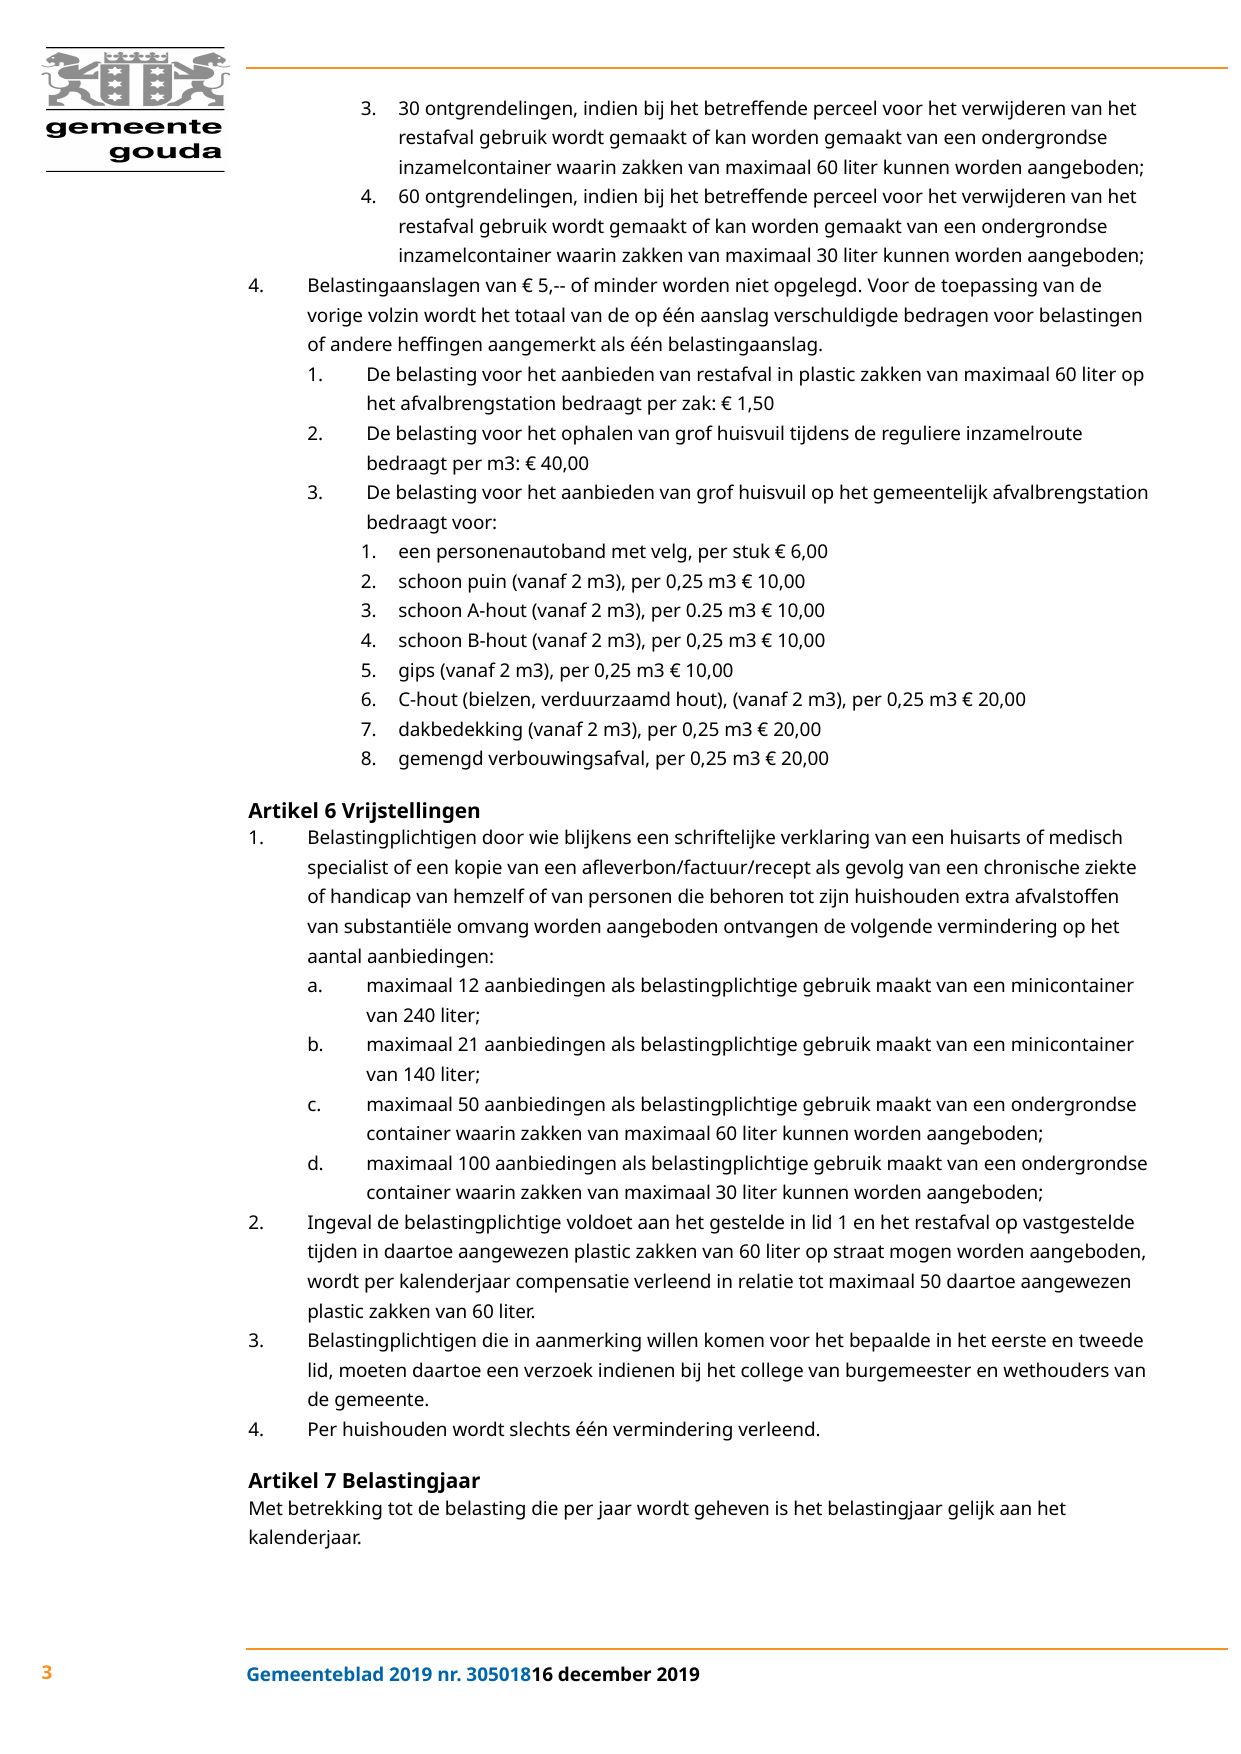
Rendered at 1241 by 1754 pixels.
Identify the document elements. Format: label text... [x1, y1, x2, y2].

list Belastingplichtigen die in aanmerking willen komen voor het bepaalde in het eerste en tweede lid, moeten daartoe een verzoek indienen bij het college van burgemeester en wethouders van de gemeente. [248, 1327, 1152, 1412]
list een personenautoband met velg, per stuk € 6,00 [361, 538, 1152, 564]
list maximaal 50 aanbiedingen als belastingplichtige gebruik maakt van een ondergrondse container waarin zakken van maximaal 60 liter kunnen worden aangeboden; [307, 1091, 1152, 1146]
list gemengd verbouwingsafval, per 0,25 m3 € 20,00 [361, 746, 1152, 771]
list 60 ontgrendelingen, indien bij het betreffende perceel voor het verwijderen van het restafval gebruik wordt gemaakt of kan worden gemaakt van een ondergrondse inzamelcontainer waarin zakken van maximaal 30 liter kunnen worden aangeboden; [361, 183, 1152, 268]
list maximaal 12 aanbiedingen als belastingplichtige gebruik maakt van een minicontainer van 240 liter; [307, 972, 1152, 1028]
list schoon puin (vanaf 2 m3), per 0,25 m3 € 10,00 [361, 568, 1152, 594]
list Per huishouden wordt slechts één vermindering verleend. [248, 1416, 1152, 1442]
text Artikel 7 Belastingjaar [248, 1467, 1152, 1495]
list De belasting voor het ophalen van grof huisvuil tijdens de reguliere inzamelroute bedraagt per m3: € 40,00 [307, 420, 1152, 476]
list De belasting voor het aanbieden van grof huisvuil op het gemeentelijk afvalbrengstation bedraagt voor: [307, 479, 1152, 535]
list dakbedekking (vanaf 2 m3), per 0,25 m3 € 20,00 [361, 716, 1152, 742]
list Belastingplichtigen door wie blijkens een schriftelijke verklaring van een huisarts of medisch specialist of een kopie van een afleverbon/factuur/recept als gevolg van een chronische ziekte of handicap van hemzelf of van personen die behoren tot zijn huishouden extra afvalstoffen van substantiële omvang worden aangeboden ontvangen de volgende vermindering op het aantal aanbiedingen: [248, 824, 1152, 968]
list 30 ontgrendelingen, indien bij het betreffende perceel voor het verwijderen van het restafval gebruik wordt gemaakt of kan worden gemaakt van een ondergrondse inzamelcontainer waarin zakken van maximaal 60 liter kunnen worden aangeboden; [361, 95, 1152, 180]
picture [41, 47, 231, 172]
list schoon B-hout (vanaf 2 m3), per 0,25 m3 € 10,00 [361, 627, 1152, 653]
text Artikel 6 Vrijstellingen [248, 796, 1152, 824]
list maximaal 100 aanbiedingen als belastingplichtige gebruik maakt van een ondergrondse container waarin zakken van maximaal 30 liter kunnen worden aangeboden; [307, 1150, 1152, 1205]
list gips (vanaf 2 m3), per 0,25 m3 € 10,00 [361, 657, 1152, 683]
list maximaal 21 aanbiedingen als belastingplichtige gebruik maakt van een minicontainer van 140 liter; [307, 1032, 1152, 1087]
list C-hout (bielzen, verduurzaamd hout), (vanaf 2 m3), per 0,25 m3 € 20,00 [361, 686, 1152, 712]
list schoon A-hout (vanaf 2 m3), per 0.25 m3 € 10,00 [361, 598, 1152, 623]
list De belasting voor het aanbieden van restafval in plastic zakken van maximaal 60 liter op het afvalbrengstation bedraagt per zak: € 1,50 [307, 361, 1152, 416]
list Belastingaanslagen van € 5,-- of minder worden niet opgelegd. Voor de toepassing van de vorige volzin wordt het totaal van de op één aanslag verschuldigde bedragen voor belastingen of andere heffingen aangemerkt als één belastingaanslag. [248, 272, 1152, 357]
list Ingeval de belastingplichtige voldoet aan het gestelde in lid 1 en het restafval op vastgestelde tijden in daartoe aangewezen plastic zakken van 60 liter op straat mogen worden aangeboden, wordt per kalenderjaar compensatie verleend in relatie tot maximaal 50 daartoe aangewezen plastic zakken van 60 liter. [248, 1209, 1152, 1323]
text Met betrekking tot de belasting die per jaar wordt geheven is het belastingjaar gelijk aan het kalenderjaar. [248, 1495, 1152, 1550]
